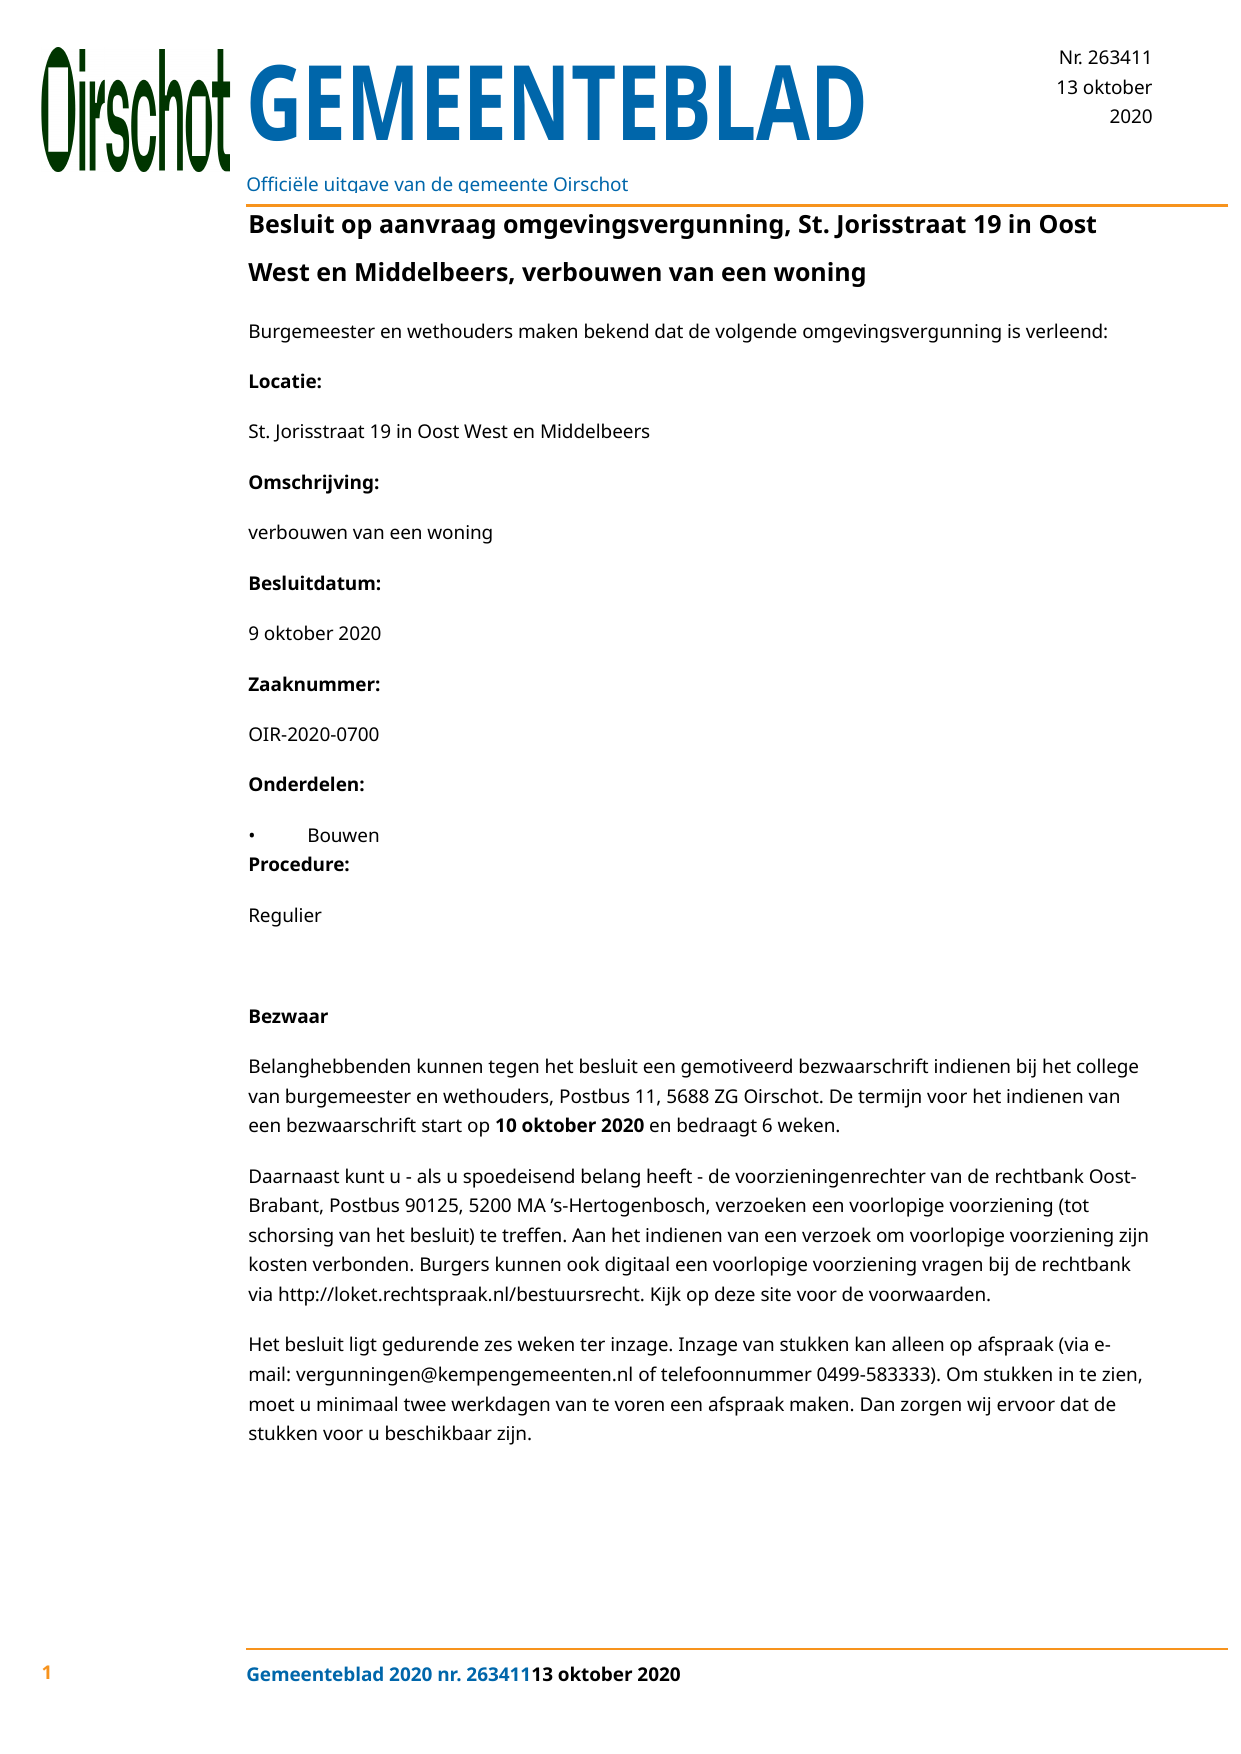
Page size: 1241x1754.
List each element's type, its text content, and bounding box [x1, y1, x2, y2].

text Daarnaast kunt u - als u spoedeisend belang heeft - de voorzieningenrechter van de rechtbank Oost-Brabant, Postbus 90125, 5200 MA ’s-Hertogenbosch, verzoeken een voorlopige voorziening (tot schorsing van het besluit) te treffen. Aan het indienen van een verzoek om voorlopige voorziening zijn kosten verbonden. Burgers kunnen ook digitaal een voorlopige voorziening vragen bij de rechtbank via http://loket.rechtspraak.nl/bestuursrecht. Kijk op deze site voor de voorwaarden. [248, 1163, 1152, 1307]
text Onderdelen: [248, 772, 1152, 797]
text Burgemeester en wethouders maken bekend dat de volgende omgevingsvergunning is verleend: [248, 318, 1152, 344]
list Bouwen [248, 822, 1152, 848]
text Besluitdatum: [248, 570, 1152, 596]
text Belanghebbenden kunnen tegen het besluit een gemotiveerd bezwaarschrift indienen bij het college van burgemeester en wethouders, Postbus 11, 5688 ZG Oirschot. De termijn voor het indienen van een bezwaarschrift start op 10 oktober 2020 en bedraagt 6 weken. [248, 1053, 1152, 1138]
text Regulier [248, 902, 1152, 928]
text verbouwen van een woning [248, 519, 1152, 545]
text OIR-2020-0700 [248, 721, 1152, 747]
text Het besluit ligt gedurende zes weken ter inzage. Inzage van stukken kan alleen op afspraak (via e-mail: vergunningen@kempengemeenten.nl of telefoonnummer 0499-583333). Om stukken in te zien, moet u minimaal twee werkdagen van te voren een afspraak maken. Dan zorgen wij ervoor dat de stukken voor u beschikbaar zijn. [248, 1332, 1152, 1446]
text St. Jorisstraat 19 in Oost West en Middelbeers [248, 419, 1152, 444]
text Besluit op aanvraag omgevingsvergunning, St. Jorisstraat 19 in Oost West en Middelbeers, verbouwen van een woning [248, 207, 1152, 288]
text 9 oktober 2020 [248, 620, 1152, 646]
text Procedure: [248, 852, 1152, 877]
text Omschrijving: [248, 469, 1152, 495]
text Bezwaar [248, 1003, 1152, 1029]
picture [41, 47, 231, 172]
text Zaaknummer: [248, 671, 1152, 697]
text Locatie: [248, 368, 1152, 394]
